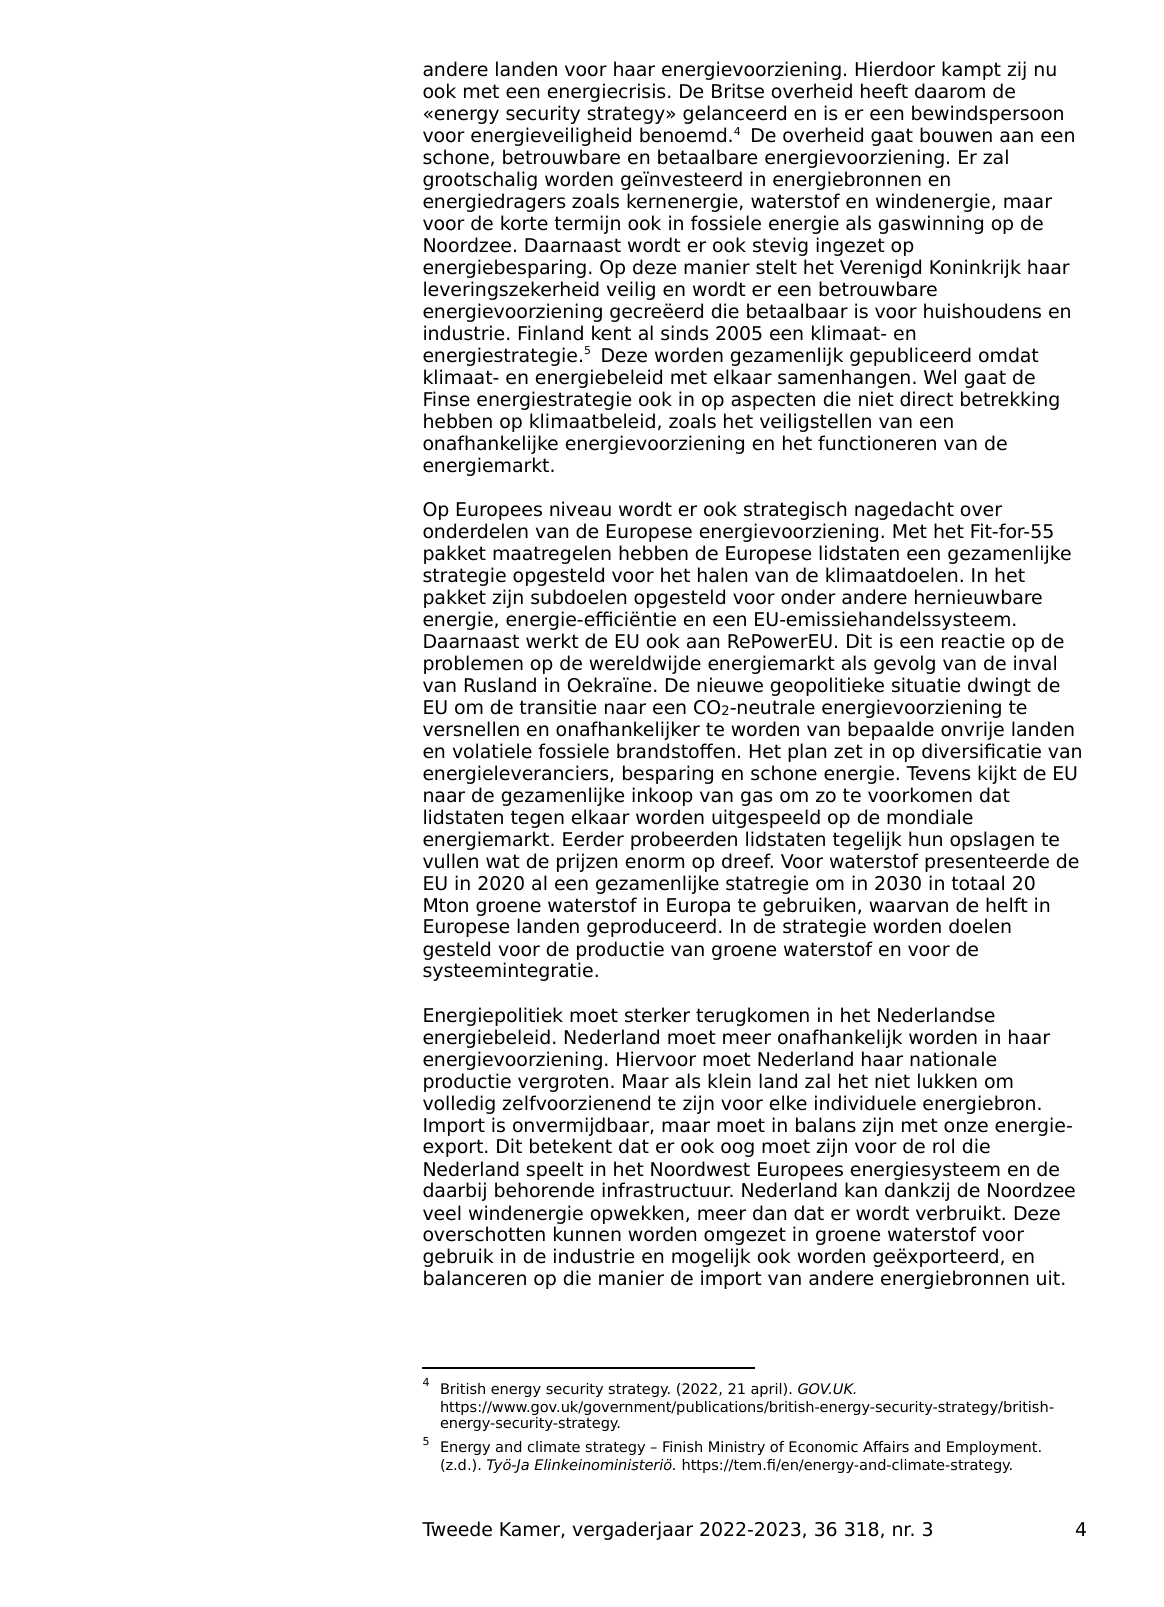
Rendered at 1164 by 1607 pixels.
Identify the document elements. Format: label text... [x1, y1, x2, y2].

text British energy security strategy. (2022, 21 april). GOV.UK. https://www.gov.uk/government/publications/british-energy-security-strategy/british-energy-security-strategy. [422, 1377, 1087, 1432]
text Op Europees niveau wordt er ook strategisch nagedacht over onderdelen van de Europese energievoorziening. Met het Fit-for-55 pakket maatregelen hebben de Europese lidstaten een gezamenlijke strategie opgesteld voor het halen van de klimaatdoelen. In het pakket zijn subdoelen opgesteld voor onder andere hernieuwbare energie, energie-efficiëntie en een EU-emissiehandelssysteem. Daarnaast werkt de EU ook aan RePowerEU. Dit is een reactie op de problemen op de wereldwijde energiemarkt als gevolg van de inval van Rusland in Oekraïne. De nieuwe geopolitieke situatie dwingt de EU om de transitie naar een CO2-neutrale energievoorziening te versnellen en onafhankelijker te worden van bepaalde onvrije landen en volatiele fossiele brandstoffen. Het plan zet in op diversificatie van energieleveranciers, besparing en schone energie. Tevens kijkt de EU naar de gezamenlijke inkoop van gas om zo te voorkomen dat lidstaten tegen elkaar worden uitgespeeld op de mondiale energiemarkt. Eerder probeerden lidstaten tegelijk hun opslagen te vullen wat de prijzen enorm op dreef. Voor waterstof presenteerde de EU in 2020 al een gezamenlijke statregie om in 2030 in totaal 20 Mton groene waterstof in Europa te gebruiken, waarvan de helft in Europese landen geproduceerd. In de strategie worden doelen gesteld voor de productie van groene waterstof en voor de systeemintegratie. [422, 499, 1087, 982]
text andere landen voor haar energievoorziening. Hierdoor kampt zij nu ook met een energiecrisis. De Britse overheid heeft daarom de «energy security strategy» gelanceerd en is er een bewindspersoon voor energieveiligheid benoemd. De overheid gaat bouwen aan een schone, betrouwbare en betaalbare energievoorziening. Er zal grootschalig worden geïnvesteerd in energiebronnen en energiedragers zoals kernenergie, waterstof en windenergie, maar voor de korte termijn ook in fossiele energie als gaswinning op de Noordzee. Daarnaast wordt er ook stevig ingezet op energiebesparing. Op deze manier stelt het Verenigd Koninkrijk haar leveringszekerheid veilig en wordt er een betrouwbare energievoorziening gecreëerd die betaalbaar is voor huishoudens en industrie. Finland kent al sinds 2005 een klimaat- en energiestrategie. Deze worden gezamenlijk gepubliceerd omdat klimaat- en energiebeleid met elkaar samenhangen. Wel gaat de Finse energiestrategie ook in op aspecten die niet direct betrekking hebben op klimaatbeleid, zoals het veiligstellen van een onafhankelijke energievoorziening en het functioneren van de energiemarkt. [422, 59, 1087, 477]
text Energiepolitiek moet sterker terugkomen in het Nederlandse energiebeleid. Nederland moet meer onafhankelijk worden in haar energievoorziening. Hiervoor moet Nederland haar nationale productie vergroten. Maar als klein land zal het niet lukken om volledig zelfvoorzienend te zijn voor elke individuele energiebron. Import is onvermijdbaar, maar moet in balans zijn met onze energie-export. Dit betekent dat er ook oog moet zijn voor de rol die Nederland speelt in het Noordwest Europees energiesysteem en de daarbij behorende infrastructuur. Nederland kan dankzij de Noordzee veel windenergie opwekken, meer dan dat er wordt verbruikt. Deze overschotten kunnen worden omgezet in groene waterstof voor gebruik in de industrie en mogelijk ook worden geëxporteerd, en balanceren op die manier de import van andere energiebronnen uit. [422, 1004, 1087, 1290]
text Energy and climate strategy – Finish Ministry of Economic Affairs and Employment. (z.d.). Työ-Ja Elinkeinoministeriö. https://tem.fi/en/energy-and-climate-strategy. [422, 1435, 1087, 1474]
